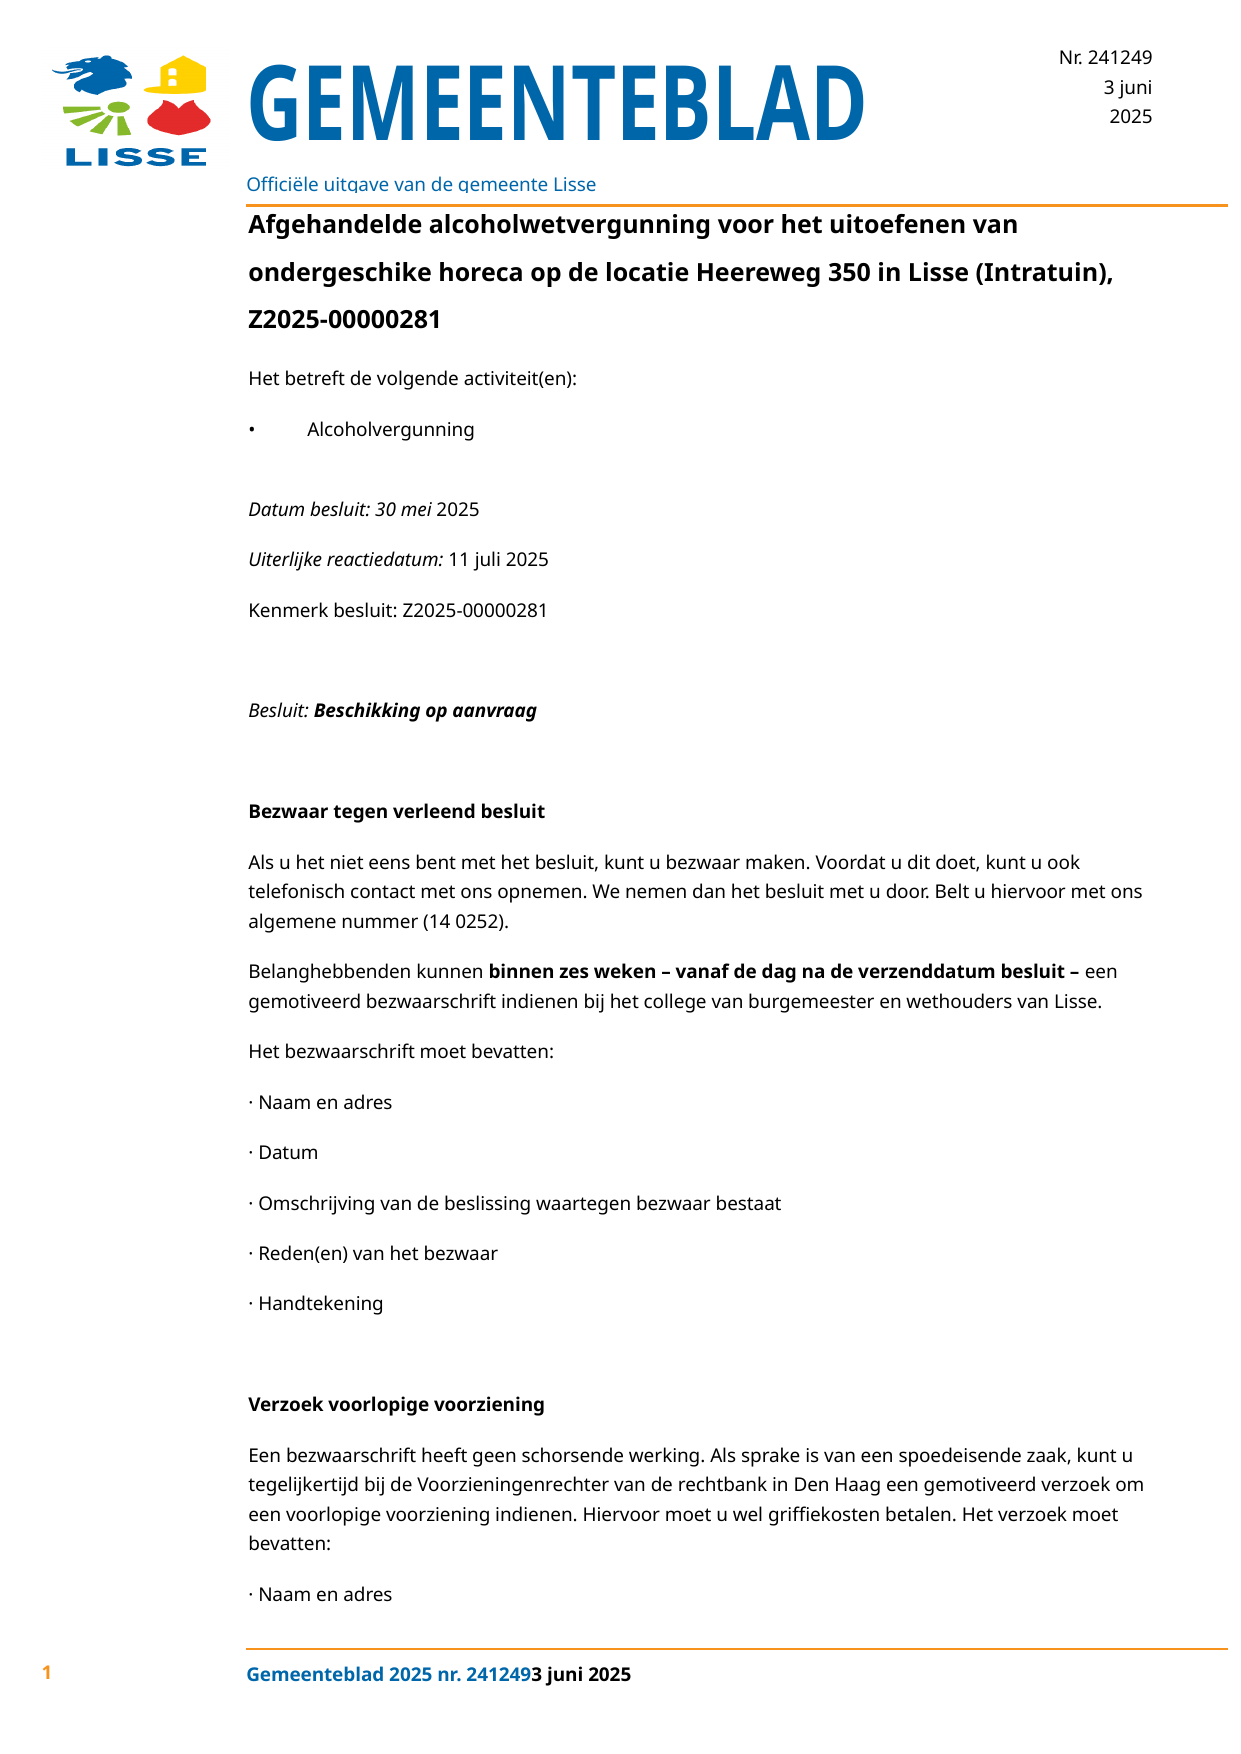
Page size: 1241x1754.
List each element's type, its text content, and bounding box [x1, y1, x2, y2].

text Een bezwaarschrift heeft geen schorsende werking. Als sprake is van een spoedeisende zaak, kunt u tegelijkertijd bij de Voorzieningenrechter van de rechtbank in Den Haag een gemotiveerd verzoek om een voorlopige voorziening indienen. Hiervoor moet u wel griffiekosten betalen. Het verzoek moet bevatten: [248, 1442, 1152, 1556]
text Bezwaar tegen verleend besluit [248, 798, 1152, 824]
text Het bezwaarschrift moet bevatten: [248, 1038, 1152, 1064]
text · Naam en adres [248, 1581, 1152, 1607]
text Afgehandelde alcoholwetvergunning voor het uitoefenen van ondergeschike horeca op de locatie Heereweg 350 in Lisse (Intratuin), Z2025-00000281 [248, 207, 1152, 336]
text · Datum [248, 1139, 1152, 1165]
text · Naam en adres [248, 1089, 1152, 1114]
text Besluit: Beschikking op aanvraag [248, 698, 1152, 723]
text Als u het niet eens bent met het besluit, kunt u bezwaar maken. Voordat u dit doet, kunt u ook telefonisch contact met ons opnemen. We nemen dan het besluit met u door. Belt u hiervoor met ons algemene nummer (14 0252). [248, 849, 1152, 934]
text · Omschrijving van de beslissing waartegen bezwaar bestaat [248, 1190, 1152, 1215]
text Kenmerk besluit: Z2025-00000281 [248, 597, 1152, 622]
text Het betreft de volgende activiteit(en): [248, 366, 1152, 391]
picture [41, 47, 231, 172]
text · Reden(en) van het bezwaar [248, 1240, 1152, 1266]
list Alcoholvergunning [248, 416, 1152, 442]
text Verzoek voorlopige voorziening [248, 1391, 1152, 1417]
text Belanghebbenden kunnen binnen zes weken – vanaf de dag na de verzenddatum besluit – een gemotiveerd bezwaarschrift indienen bij het college van burgemeester en wethouders van Lisse. [248, 958, 1152, 1014]
text · Handtekening [248, 1291, 1152, 1316]
text Uiterlijke reactiedatum: 11 juli 2025 [248, 546, 1152, 572]
text Datum besluit: 30 mei 2025 [248, 496, 1152, 522]
